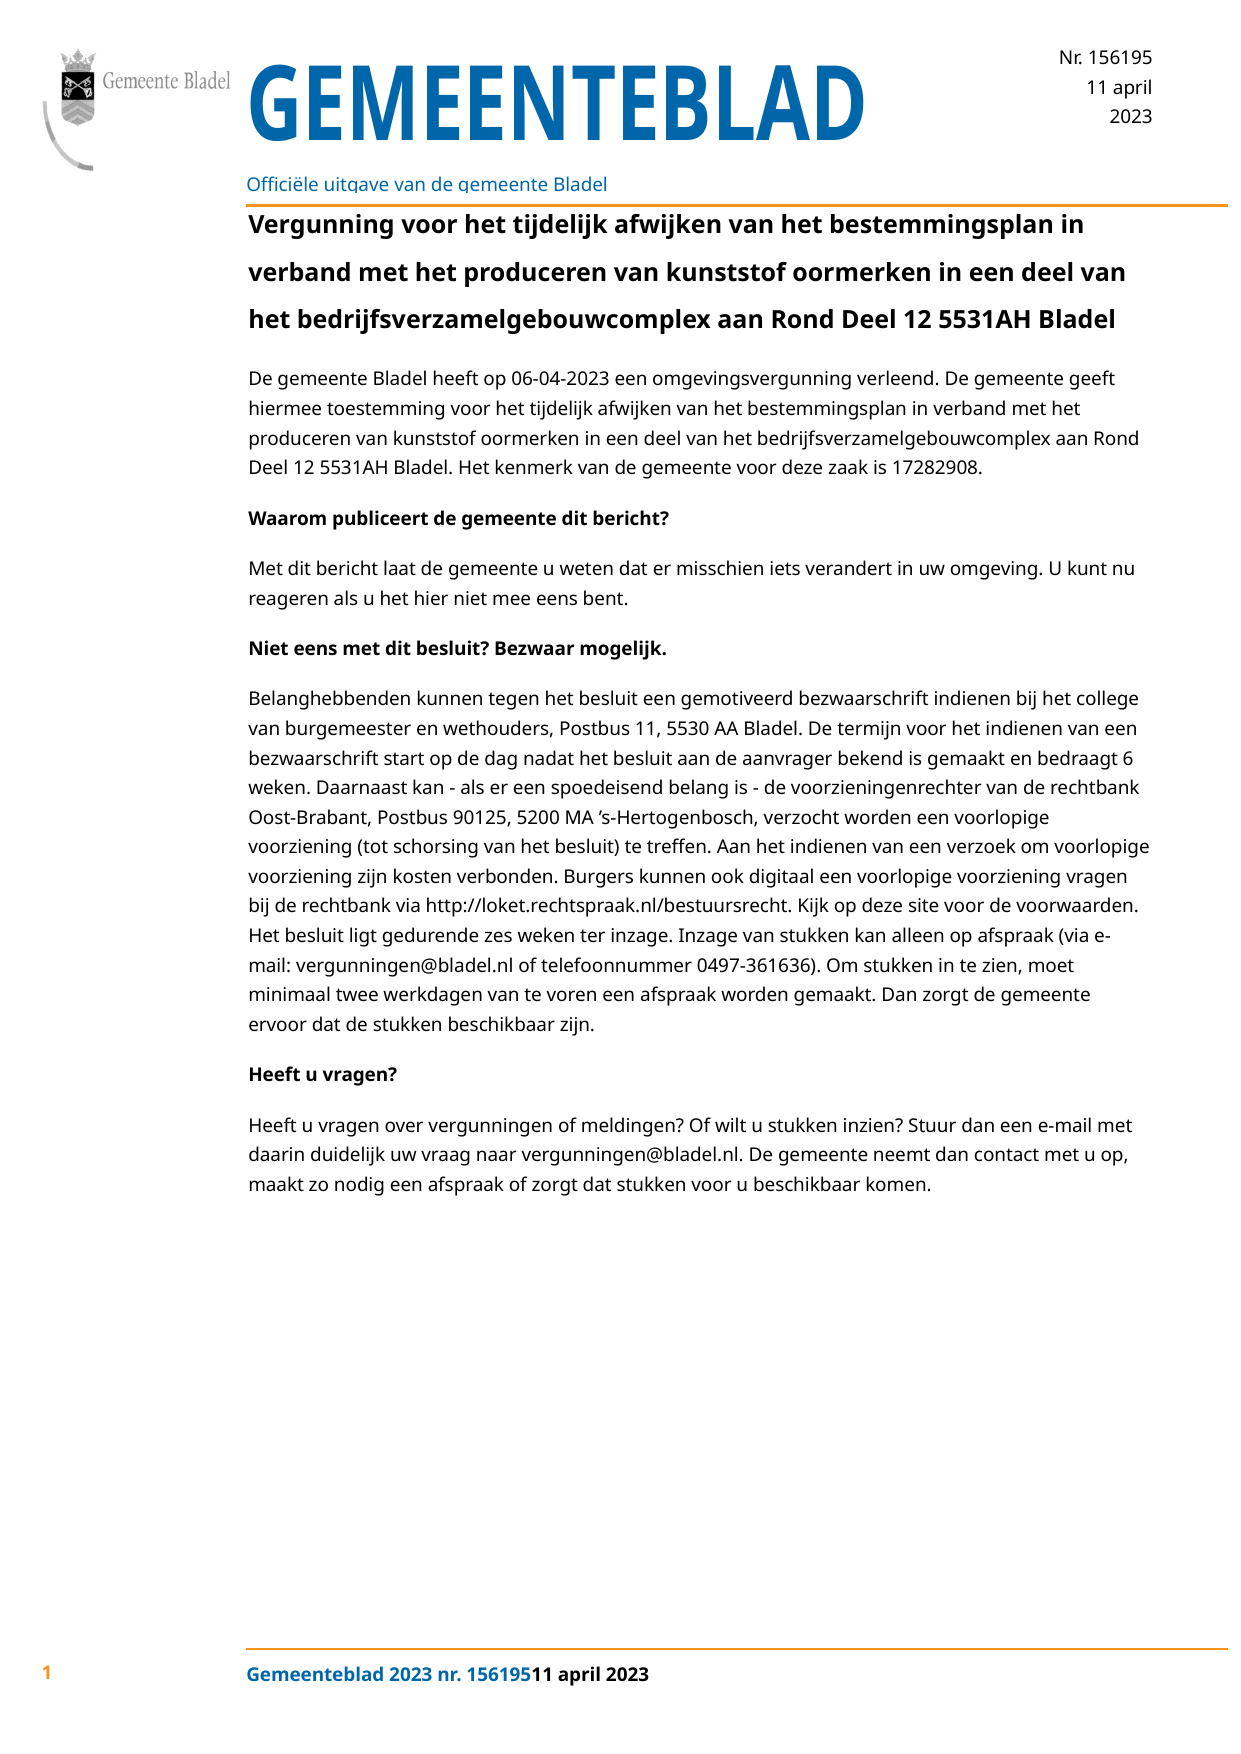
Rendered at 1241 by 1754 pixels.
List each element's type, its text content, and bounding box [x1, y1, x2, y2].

text Waarom publiceert de gemeente dit bericht? [248, 505, 1152, 530]
text Heeft u vragen? [248, 1061, 1152, 1087]
text Belanghebbenden kunnen tegen het besluit een gemotiveerd bezwaarschrift indienen bij het college van burgemeester en wethouders, Postbus 11, 5530 AA Bladel. De termijn voor het indienen van een bezwaarschrift start op de dag nadat het besluit aan de aanvrager bekend is gemaakt en bedraagt 6 weken. Daarnaast kan - als er een spoedeisend belang is - de voorzieningenrechter van de rechtbank Oost-Brabant, Postbus 90125, 5200 MA ’s-Hertogenbosch, verzocht worden een voorlopige voorziening (tot schorsing van het besluit) te treffen. Aan het indienen van een verzoek om voorlopige voorziening zijn kosten verbonden. Burgers kunnen ook digitaal een voorlopige voorziening vragen bij de rechtbank via http://loket.rechtspraak.nl/bestuursrecht. Kijk op deze site voor de voorwaarden. Het besluit ligt gedurende zes weken ter inzage. Inzage van stukken kan alleen op afspraak (via e-mail: vergunningen@bladel.nl of telefoonnummer 0497-361636). Om stukken in te zien, moet minimaal twee werkdagen van te voren een afspraak worden gemaakt. Dan zorgt de gemeente ervoor dat de stukken beschikbaar zijn. [248, 686, 1152, 1037]
text Heeft u vragen over vergunningen of meldingen? Of wilt u stukken inzien? Stuur dan een e-mail met daarin duidelijk uw vraag naar vergunningen@bladel.nl. De gemeente neemt dan contact met u op, maakt zo nodig een afspraak of zorgt dat stukken voor u beschikbaar komen. [248, 1112, 1152, 1197]
text De gemeente Bladel heeft op 06-04-2023 een omgevingsvergunning verleend. De gemeente geeft hiermee toestemming voor het tijdelijk afwijken van het bestemmingsplan in verband met het produceren van kunststof oormerken in een deel van het bedrijfsverzamelgebouwcomplex aan Rond Deel 12 5531AH Bladel. Het kenmerk van de gemeente voor deze zaak is 17282908. [248, 366, 1152, 480]
text Niet eens met dit besluit? Bezwaar mogelijk. [248, 635, 1152, 661]
text Vergunning voor het tijdelijk afwijken van het bestemmingsplan in verband met het produceren van kunststof oormerken in een deel van het bedrijfsverzamelgebouwcomplex aan Rond Deel 12 5531AH Bladel [248, 207, 1152, 336]
picture [41, 47, 231, 172]
text Met dit bericht laat de gemeente u weten dat er misschien iets verandert in uw omgeving. U kunt nu reageren als u het hier niet mee eens bent. [248, 555, 1152, 610]
